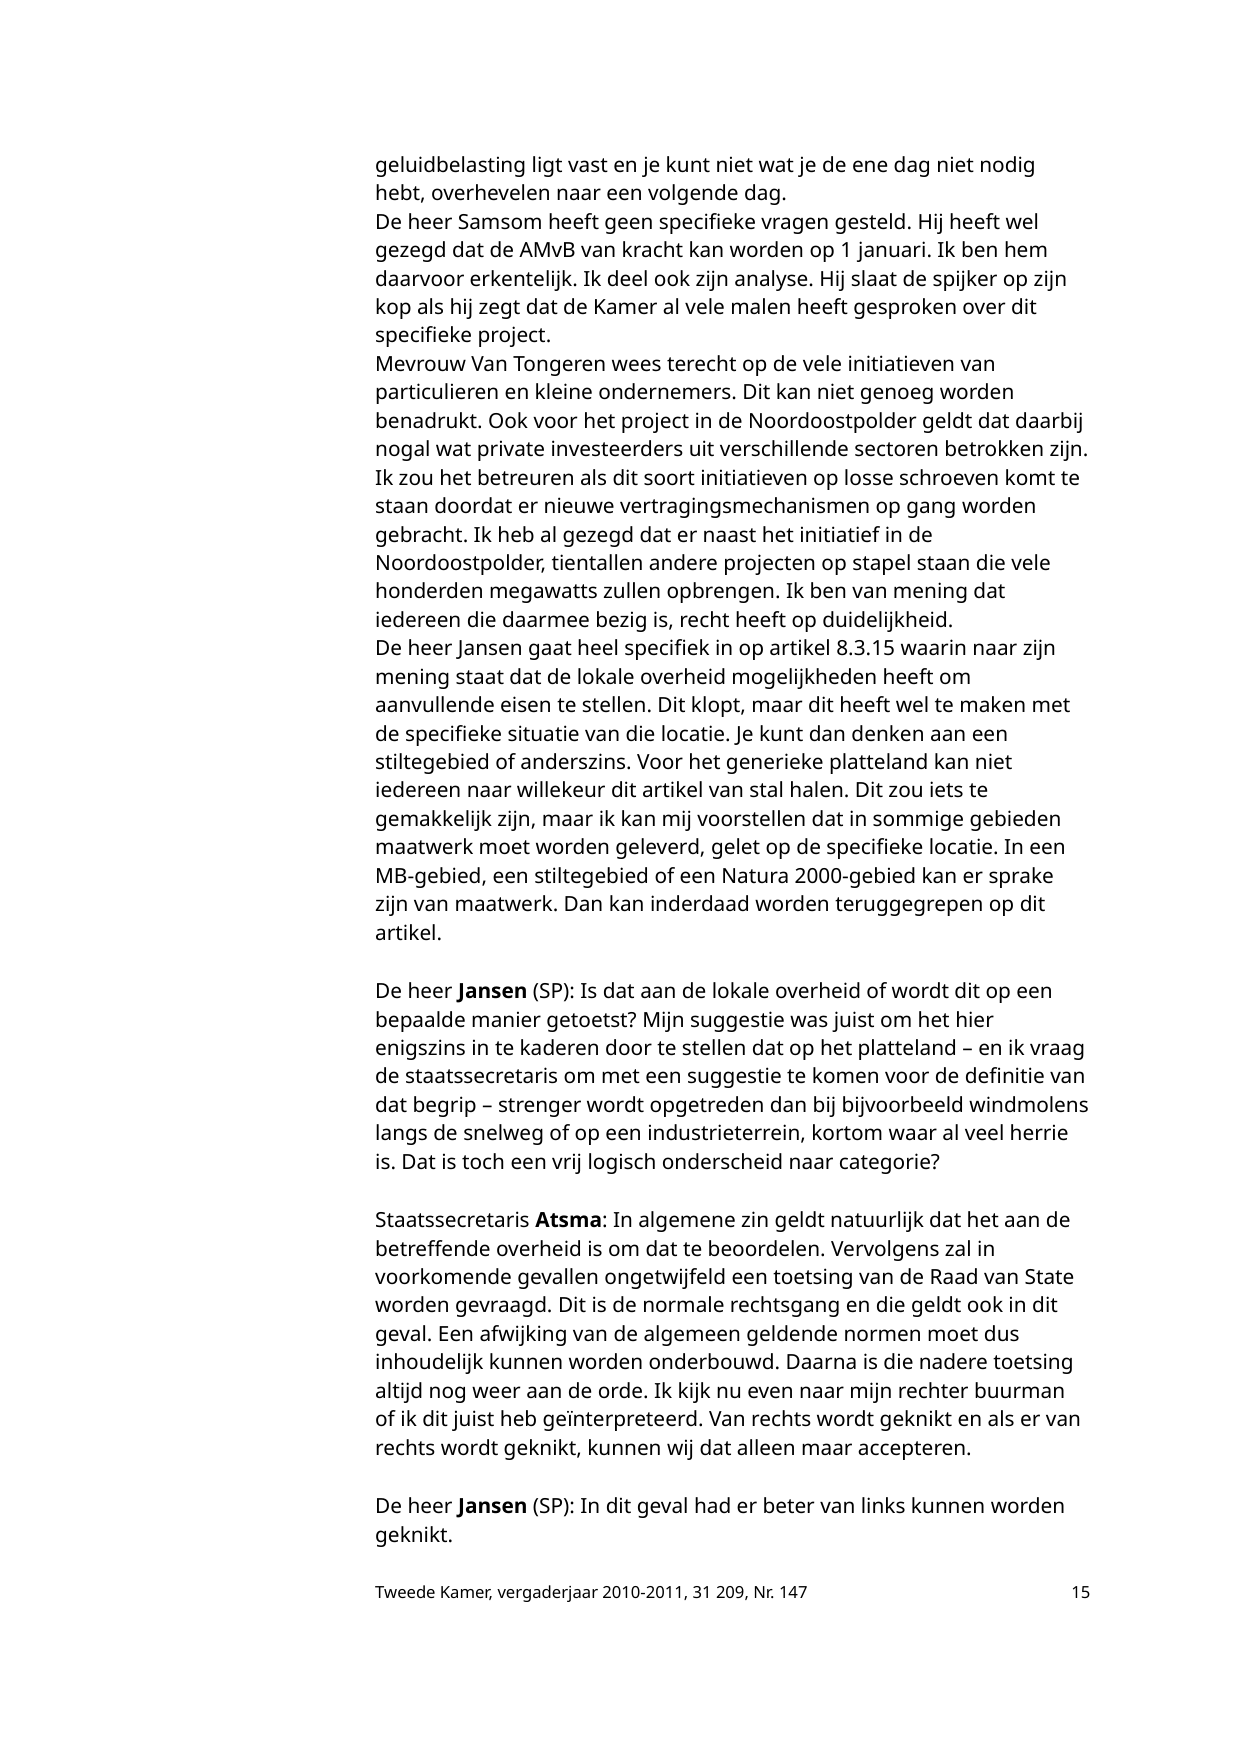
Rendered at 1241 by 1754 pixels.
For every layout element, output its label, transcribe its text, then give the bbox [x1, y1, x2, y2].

text De heer Jansen (SP): In dit geval had er beter van links kunnen worden geknikt. [375, 1491, 1090, 1548]
text geluidbelasting ligt vast en je kunt niet wat je de ene dag niet nodig hebt, overhevelen naar een volgende dag. [375, 150, 1090, 207]
text Mevrouw Van Tongeren wees terecht op de vele initiatieven van particulieren en kleine ondernemers. Dit kan niet genoeg worden benadrukt. Ook voor het project in de Noordoostpolder geldt dat daarbij nogal wat private investeerders uit verschillende sectoren betrokken zijn. Ik zou het betreuren als dit soort initiatieven op losse schroeven komt te staan doordat er nieuwe vertragingsmechanismen op gang worden gebracht. Ik heb al gezegd dat er naast het initiatief in de Noordoostpolder, tientallen andere projecten op stapel staan die vele honderden megawatts zullen opbrengen. Ik ben van mening dat iedereen die daarmee bezig is, recht heeft op duidelijkheid. [375, 349, 1090, 633]
text Staatssecretaris Atsma: In algemene zin geldt natuurlijk dat het aan de betreffende overheid is om dat te beoordelen. Vervolgens zal in voorkomende gevallen ongetwijfeld een toetsing van de Raad van State worden gevraagd. Dit is de normale rechtsgang en die geldt ook in dit geval. Een afwijking van de algemeen geldende normen moet dus inhoudelijk kunnen worden onderbouwd. Daarna is die nadere toetsing altijd nog weer aan de orde. Ik kijk nu even naar mijn rechter buurman of ik dit juist heb geïnterpreteerd. Van rechts wordt geknikt en als er van rechts wordt geknikt, kunnen wij dat alleen maar accepteren. [375, 1205, 1090, 1461]
text De heer Jansen gaat heel specifiek in op artikel 8.3.15 waarin naar zijn mening staat dat de lokale overheid mogelijkheden heeft om aanvullende eisen te stellen. Dit klopt, maar dit heeft wel te maken met de specifieke situatie van die locatie. Je kunt dan denken aan een stiltegebied of anderszins. Voor het generieke platteland kan niet iedereen naar willekeur dit artikel van stal halen. Dit zou iets te gemakkelijk zijn, maar ik kan mij voorstellen dat in sommige gebieden maatwerk moet worden geleverd, gelet op de specifieke locatie. In een MB-gebied, een stiltegebied of een Natura 2000-gebied kan er sprake zijn van maatwerk. Dan kan inderdaad worden teruggegrepen op dit artikel. [375, 633, 1090, 946]
text De heer Jansen (SP): Is dat aan de lokale overheid of wordt dit op een bepaalde manier getoetst? Mijn suggestie was juist om het hier enigszins in te kaderen door te stellen dat op het platteland – en ik vraag de staatssecretaris om met een suggestie te komen voor de definitie van dat begrip – strenger wordt opgetreden dan bij bijvoorbeeld windmolens langs de snelweg of op een industrieterrein, kortom waar al veel herrie is. Dat is toch een vrij logisch onderscheid naar categorie? [375, 976, 1090, 1175]
text De heer Samsom heeft geen specifieke vragen gesteld. Hij heeft wel gezegd dat de AMvB van kracht kan worden op 1 januari. Ik ben hem daarvoor erkentelijk. Ik deel ook zijn analyse. Hij slaat de spijker op zijn kop als hij zegt dat de Kamer al vele malen heeft gesproken over dit specifieke project. [375, 207, 1090, 349]
